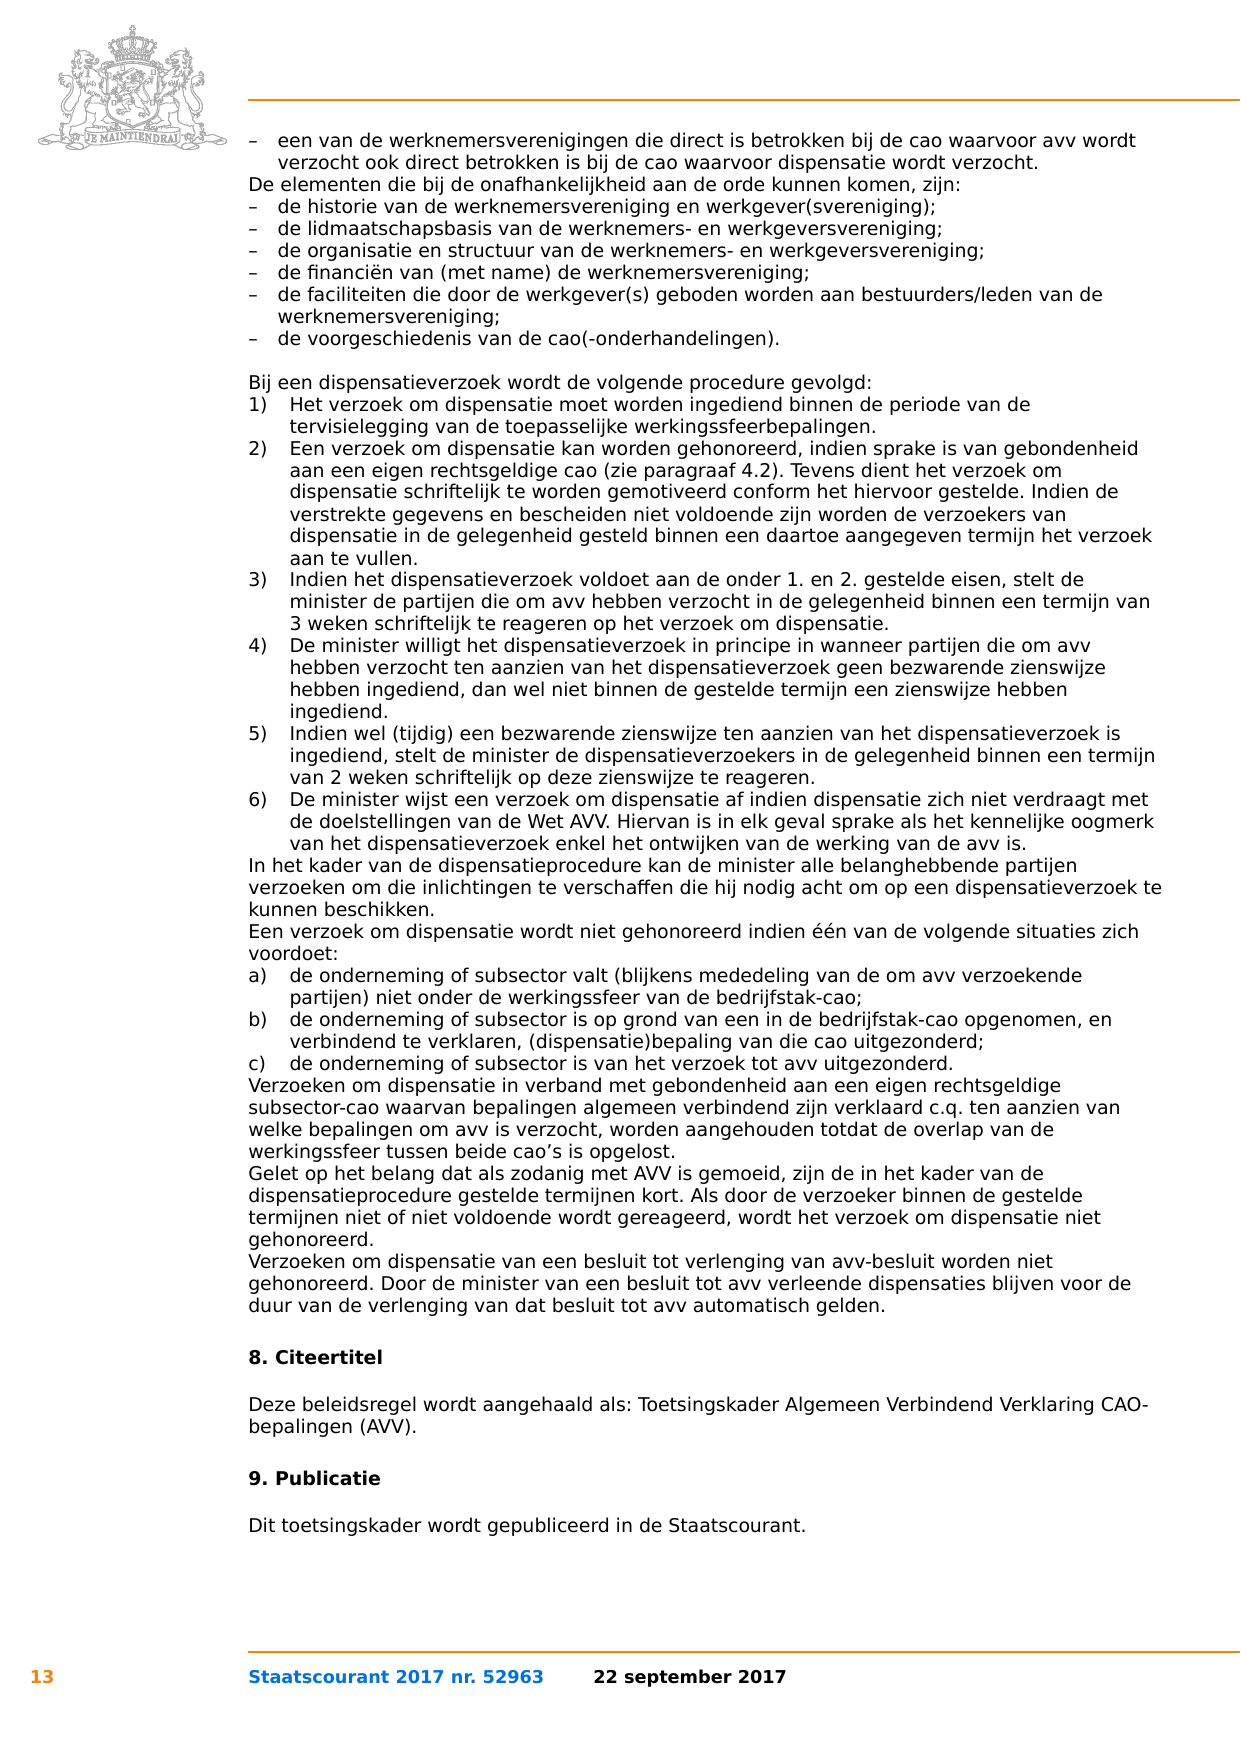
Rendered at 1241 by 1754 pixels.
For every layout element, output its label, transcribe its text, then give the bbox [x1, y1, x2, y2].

text 5) Indien wel (tijdig) een bezwarende zienswijze ten aanzien van het dispensatieverzoek is ingediend, stelt de minister de dispensatieverzoekers in de gelegenheid binnen een termijn van 2 weken schriftelijk op deze zienswijze te reageren. [248, 723, 1163, 789]
text Deze beleidsregel wordt aangehaald als: Toetsingskader Algemeen Verbindend Verklaring CAO-bepalingen (AVV). [248, 1394, 1163, 1438]
subtitle 9. Publicatie [248, 1468, 1163, 1489]
text Verzoeken om dispensatie in verband met gebondenheid aan een eigen rechtsgeldige subsector-cao waarvan bepalingen algemeen verbindend zijn verklaard c.q. ten aanzien van welke bepalingen om avv is verzocht, worden aangehouden totdat de overlap van de werkingssfeer tussen beide cao’s is opgelost. [248, 1075, 1163, 1163]
text Een verzoek om dispensatie wordt niet gehonoreerd indien één van de volgende situaties zich voordoet: [248, 921, 1163, 965]
text – de organisatie en structuur van de werknemers- en werkgeversvereniging; [248, 240, 1163, 262]
text De elementen die bij de onafhankelijkheid aan de orde kunnen komen, zijn: [248, 174, 1163, 196]
text 3) Indien het dispensatieverzoek voldoet aan de onder 1. en 2. gestelde eisen, stelt de minister de partijen die om avv hebben verzocht in de gelegenheid binnen een termijn van 3 weken schriftelijk te reageren op het verzoek om dispensatie. [248, 569, 1163, 635]
text – de historie van de werknemersvereniging en werkgever(svereniging); [248, 196, 1163, 218]
text Gelet op het belang dat als zodanig met AVV is gemoeid, zijn de in het kader van de dispensatieprocedure gestelde termijnen kort. Als door de verzoeker binnen de gestelde termijnen niet of niet voldoende wordt gereageerd, wordt het verzoek om dispensatie niet gehonoreerd. [248, 1163, 1163, 1251]
text – de faciliteiten die door de werkgever(s) geboden worden aan bestuurders/leden van de werknemersvereniging; [248, 284, 1163, 328]
text 4) De minister willigt het dispensatieverzoek in principe in wanneer partijen die om avv hebben verzocht ten aanzien van het dispensatieverzoek geen bezwarende zienswijze hebben ingediend, dan wel niet binnen de gestelde termijn een zienswijze hebben ingediend. [248, 635, 1163, 723]
text a) de onderneming of subsector valt (blijkens mededeling van de om avv verzoekende partijen) niet onder de werkingssfeer van de bedrijfstak-cao; [248, 965, 1163, 1009]
text – de voorgeschiedenis van de cao(-onderhandelingen). [248, 328, 1163, 350]
text Bij een dispensatieverzoek wordt de volgende procedure gevolgd: [248, 372, 1163, 393]
text – de lidmaatschapsbasis van de werknemers- en werkgeversvereniging; [248, 218, 1163, 240]
text Dit toetsingskader wordt gepubliceerd in de Staatscourant. [248, 1514, 1163, 1537]
text 2) Een verzoek om dispensatie kan worden gehonoreerd, indien sprake is van gebondenheid aan een eigen rechtsgeldige cao (zie paragraaf 4.2). Tevens dient het verzoek om dispensatie schriftelijk te worden gemotiveerd conform het hiervoor gestelde. Indien de verstrekte gegevens en bescheiden niet voldoende zijn worden de verzoekers van dispensatie in de gelegenheid gesteld binnen een daartoe aangegeven termijn het verzoek aan te vullen. [248, 437, 1163, 569]
text In het kader van de dispensatieprocedure kan de minister alle belanghebbende partijen verzoeken om die inlichtingen te verschaffen die hij nodig acht om op een dispensatieverzoek te kunnen beschikken. [248, 855, 1163, 921]
text – een van de werknemersverenigingen die direct is betrokken bij de cao waarvoor avv wordt verzocht ook direct betrokken is bij de cao waarvoor dispensatie wordt verzocht. [248, 130, 1163, 174]
text 1) Het verzoek om dispensatie moet worden ingediend binnen de periode van de tervisielegging van de toepasselijke werkingssfeerbepalingen. [248, 393, 1163, 437]
text b) de onderneming of subsector is op grond van een in de bedrijfstak-cao opgenomen, en verbindend te verklaren, (dispensatie)bepaling van die cao uitgezonderd; [248, 1009, 1163, 1053]
subtitle 8. Citeertitel [248, 1347, 1163, 1369]
text Verzoeken om dispensatie van een besluit tot verlenging van avv-besluit worden niet gehonoreerd. Door de minister van een besluit tot avv verleende dispensaties blijven voor de duur van de verlenging van dat besluit tot avv automatisch gelden. [248, 1251, 1163, 1317]
text c) de onderneming of subsector is van het verzoek tot avv uitgezonderd. [248, 1053, 1163, 1075]
text – de financiën van (met name) de werknemersvereniging; [248, 262, 1163, 284]
text 6) De minister wijst een verzoek om dispensatie af indien dispensatie zich niet verdraagt met de doelstellingen van de Wet AVV. Hiervan is in elk geval sprake als het kennelijke oogmerk van het dispensatieverzoek enkel het ontwijken van de werking van de avv is. [248, 789, 1163, 855]
picture [38, 25, 227, 150]
